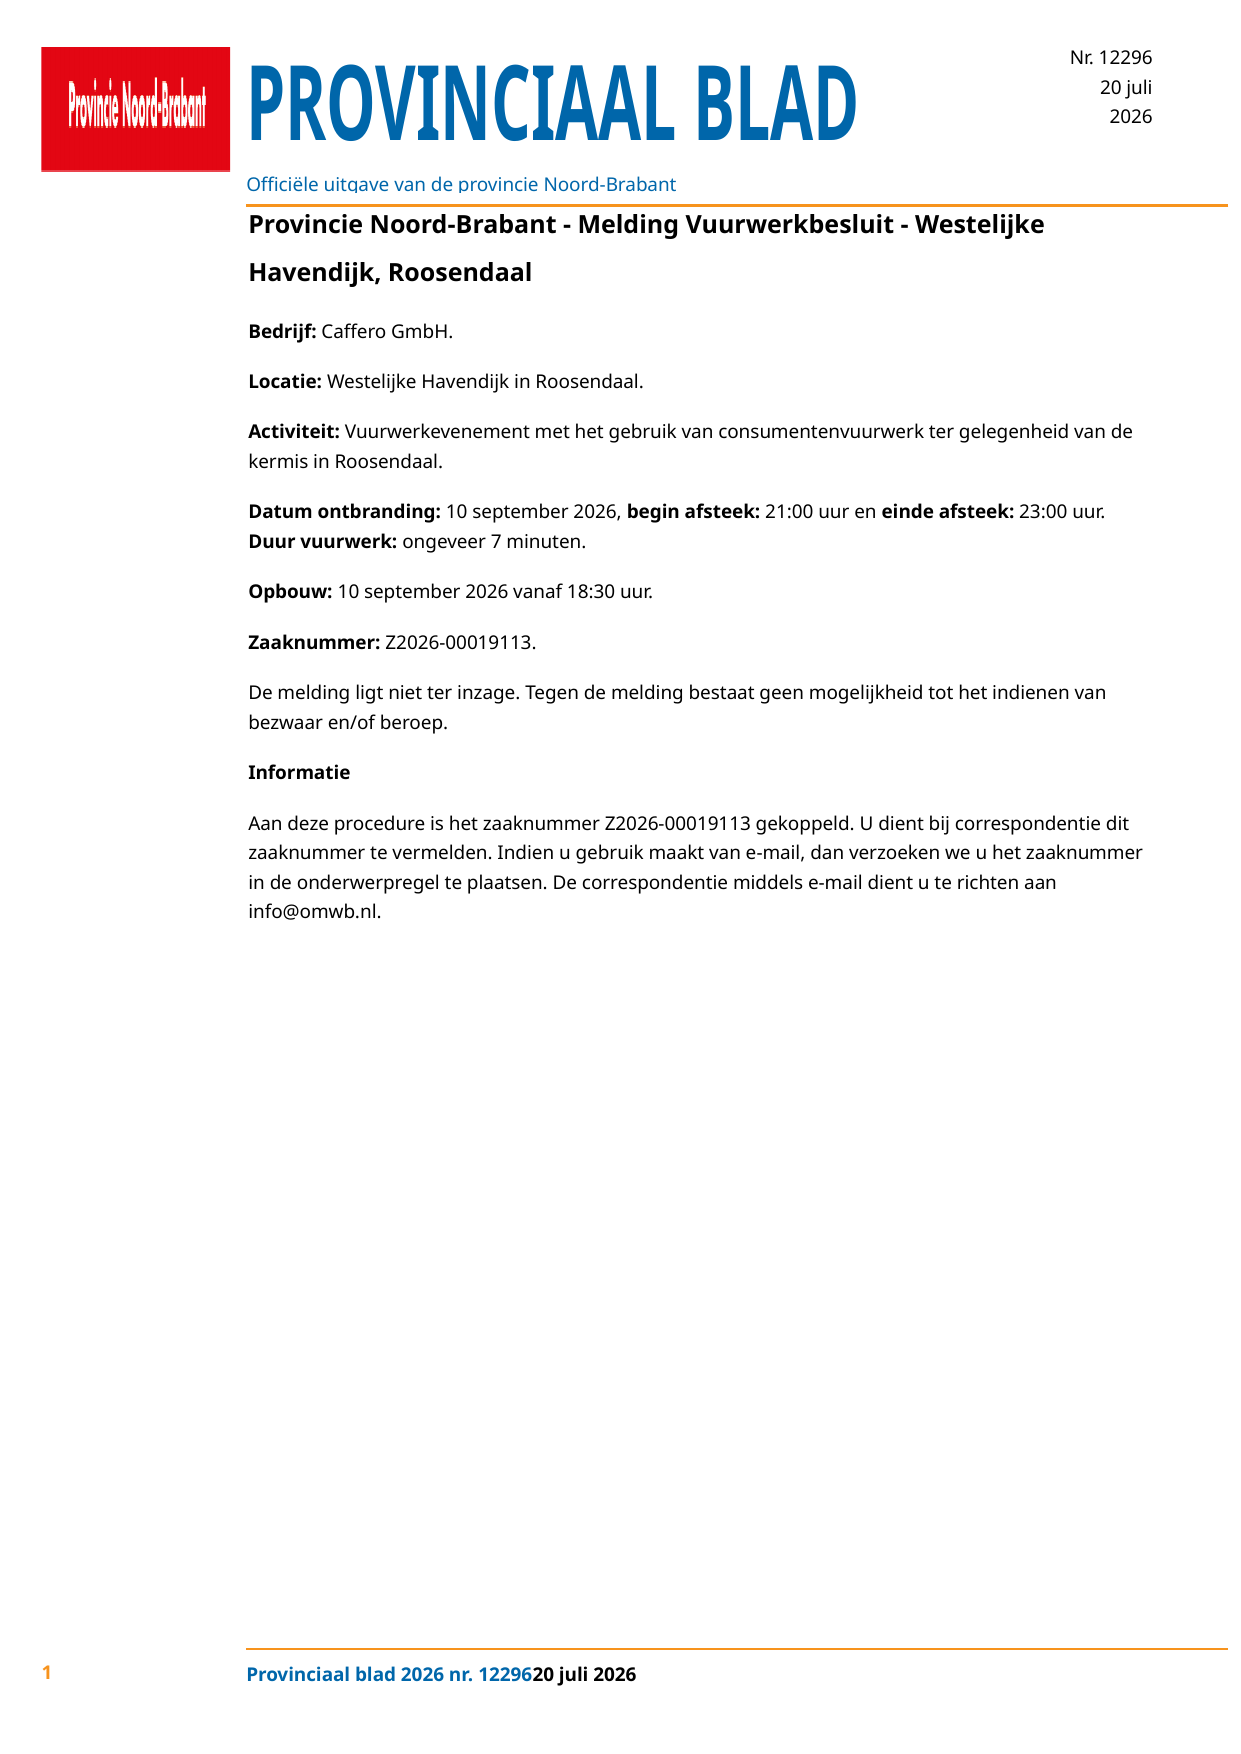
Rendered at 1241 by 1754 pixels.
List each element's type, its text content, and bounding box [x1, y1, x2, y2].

text Bedrijf: Caffero GmbH. [248, 318, 1152, 344]
text Informatie [248, 759, 1152, 785]
text De melding ligt niet ter inzage. Tegen de melding bestaat geen mogelijkheid tot het indienen van bezwaar en/of beroep. [248, 679, 1152, 735]
text Activiteit: Vuurwerkevenement met het gebruik van consumentenvuurwerk ter gelegenheid van de kermis in Roosendaal. [248, 419, 1152, 474]
picture [41, 47, 231, 172]
text Locatie: Westelijke Havendijk in Roosendaal. [248, 368, 1152, 394]
text Datum ontbranding: 10 september 2026, begin afsteek: 21:00 uur en einde afsteek: 23:00 uur. Duur vuurwerk: ongeveer 7 minuten. [248, 499, 1152, 554]
text Opbouw: 10 september 2026 vanaf 18:30 uur. [248, 579, 1152, 604]
text Provincie Noord-Brabant - Melding Vuurwerkbesluit - Westelijke Havendijk, Roosendaal [248, 207, 1152, 288]
text Aan deze procedure is het zaaknummer Z2026-00019113 gekoppeld. U dient bij correspondentie dit zaaknummer te vermelden. Indien u gebruik maakt van e-mail, dan verzoeken we u het zaaknummer in de onderwerpregel te plaatsen. De correspondentie middels e-mail dient u te richten aan info@omwb.nl. [248, 810, 1152, 924]
text Zaaknummer: Z2026-00019113. [248, 629, 1152, 655]
